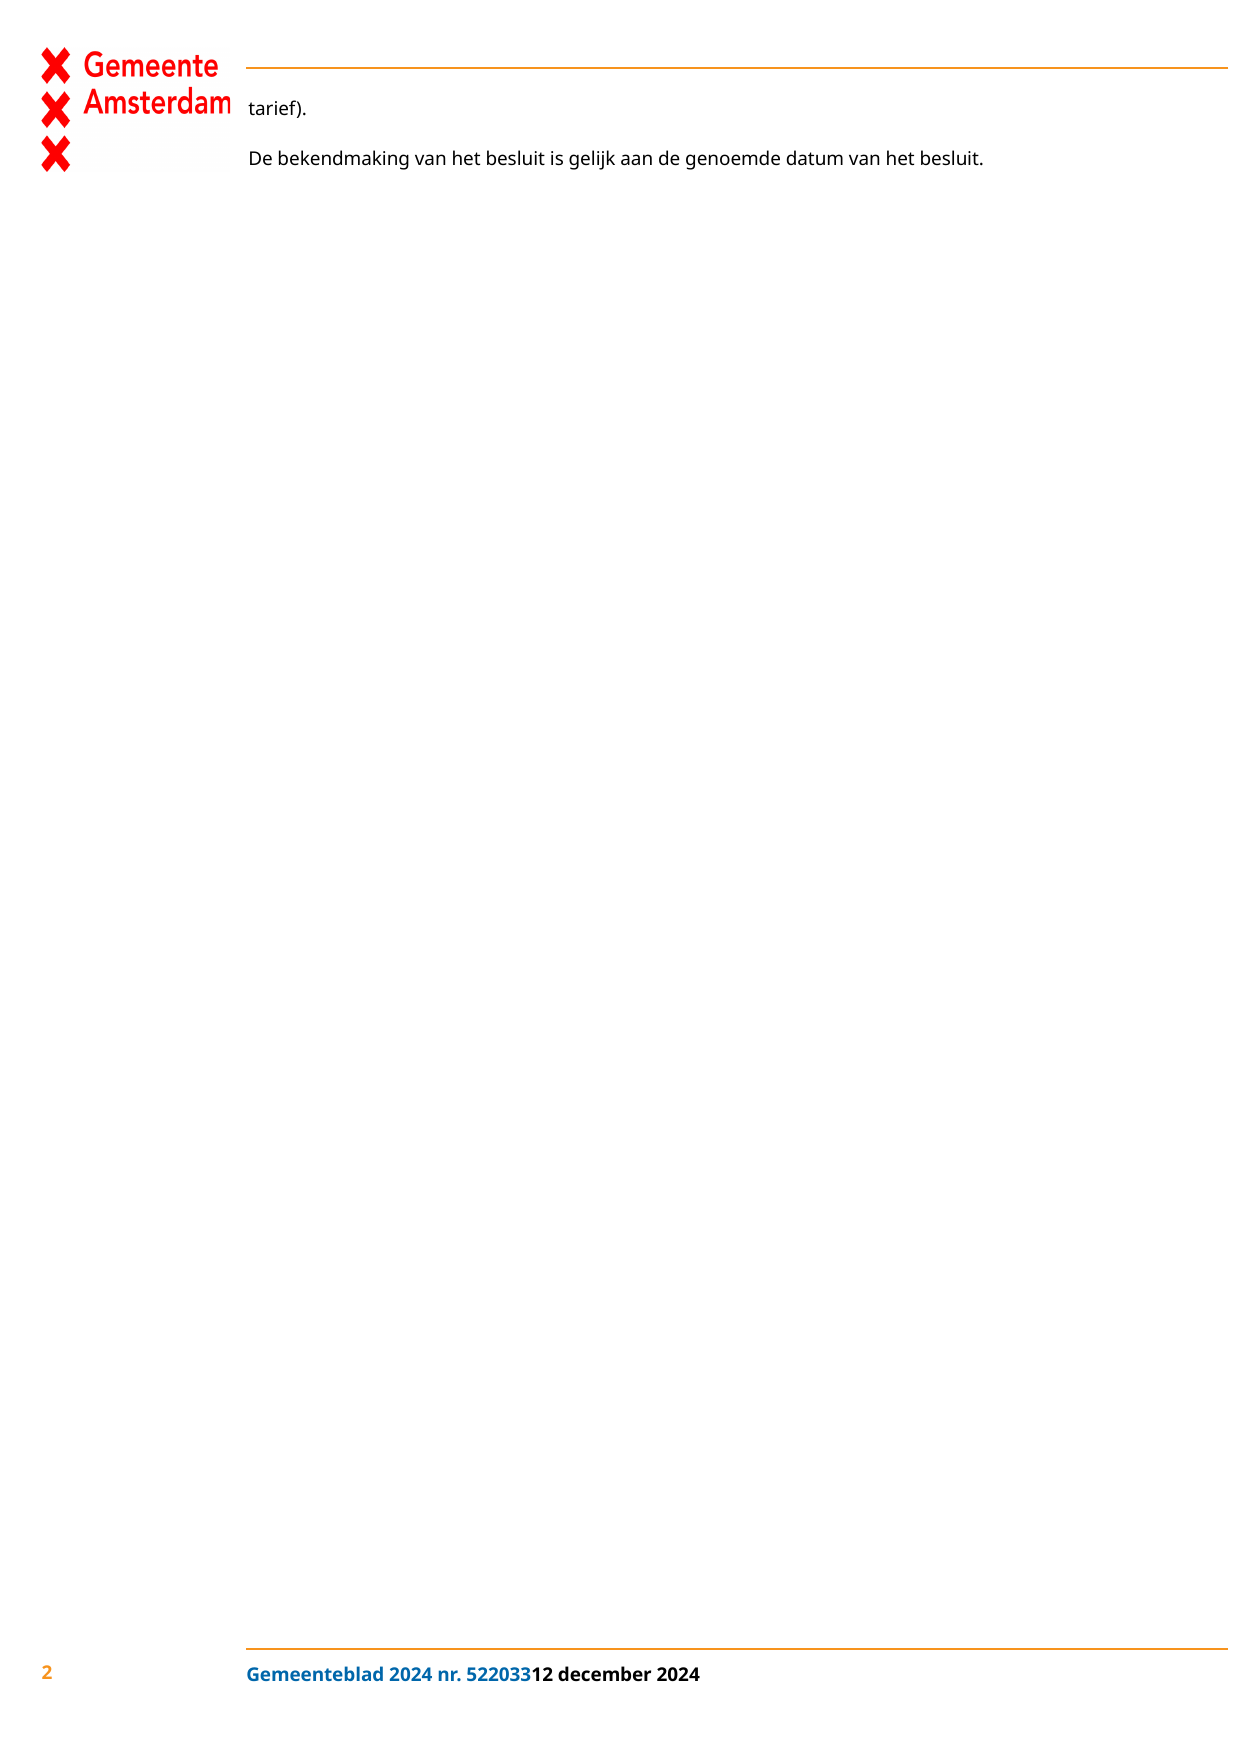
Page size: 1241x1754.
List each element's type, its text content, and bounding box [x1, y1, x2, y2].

text De bekendmaking van het besluit is gelijk aan de genoemde datum van het besluit. [248, 145, 1152, 171]
text tarief). [248, 95, 1152, 121]
picture [41, 47, 231, 172]
